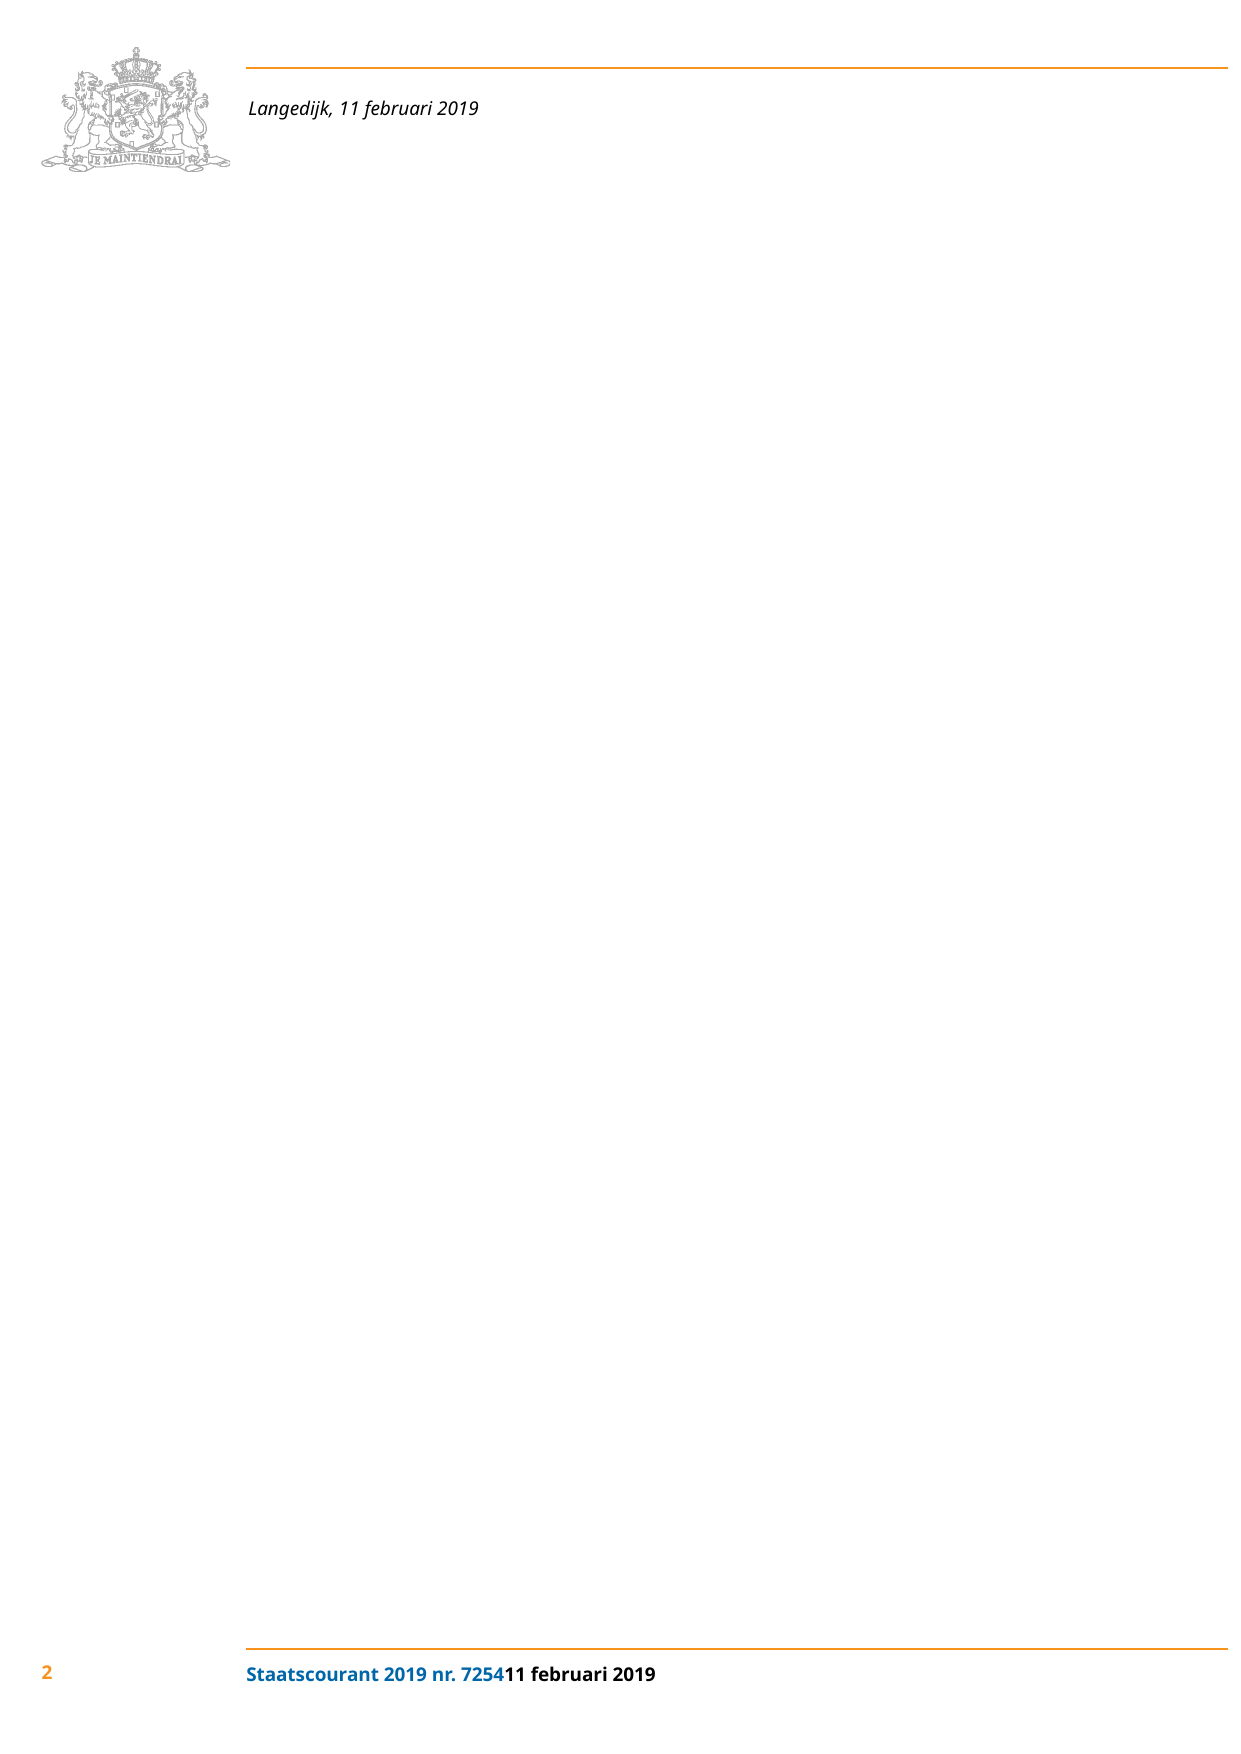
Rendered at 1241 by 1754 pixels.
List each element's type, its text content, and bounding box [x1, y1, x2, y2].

text Langedijk, 11 februari 2019 [248, 95, 1152, 121]
picture [41, 47, 231, 172]
